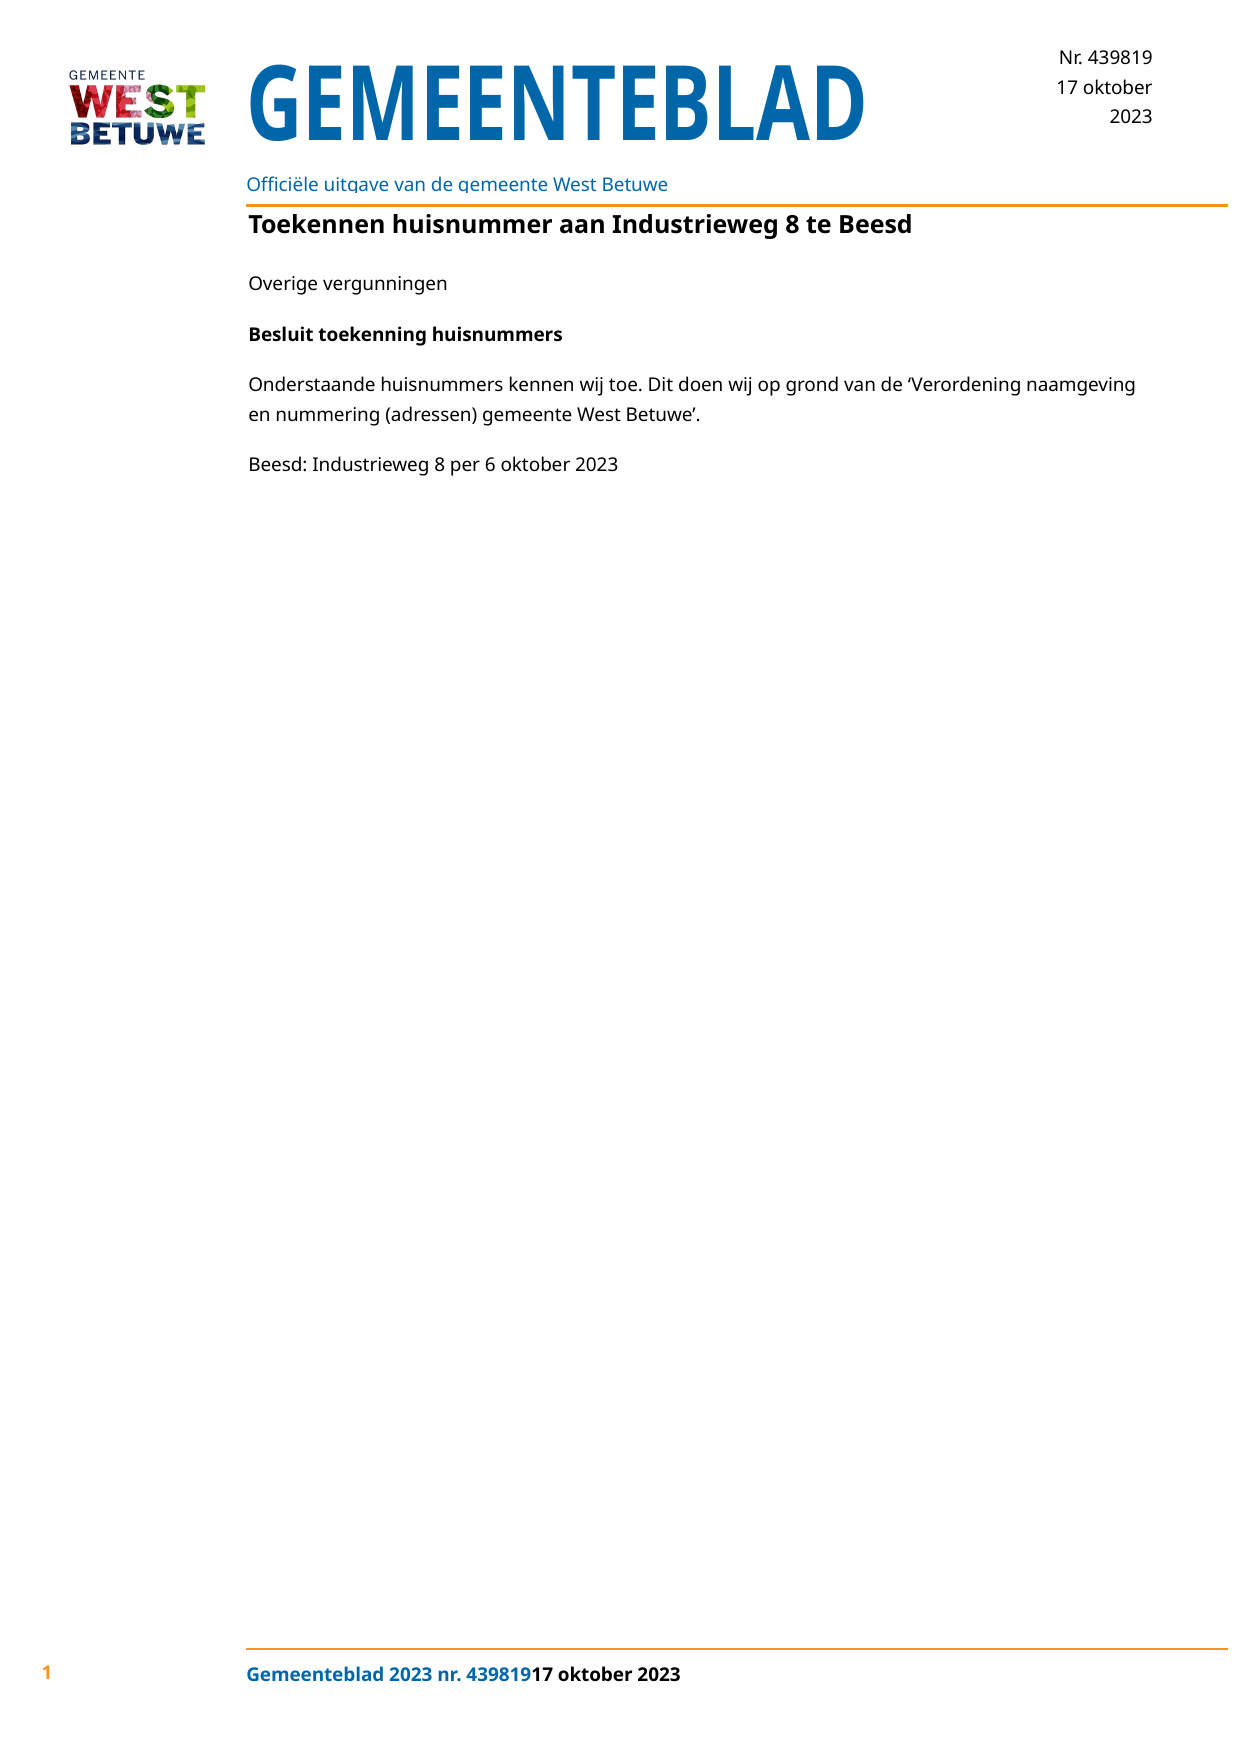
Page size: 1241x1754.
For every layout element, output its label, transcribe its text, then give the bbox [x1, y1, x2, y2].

text Onderstaande huisnummers kennen wij toe. Dit doen wij op grond van de ‘Verordening naamgeving en nummering (adressen) gemeente West Betuwe’. [248, 371, 1152, 426]
text Beesd: Industrieweg 8 per 6 oktober 2023 [248, 451, 1152, 477]
picture [41, 47, 231, 172]
text Besluit toekenning huisnummers [248, 321, 1152, 346]
text Overige vergunningen [248, 270, 1152, 296]
text Toekennen huisnummer aan Industrieweg 8 te Beesd [248, 207, 1152, 241]
